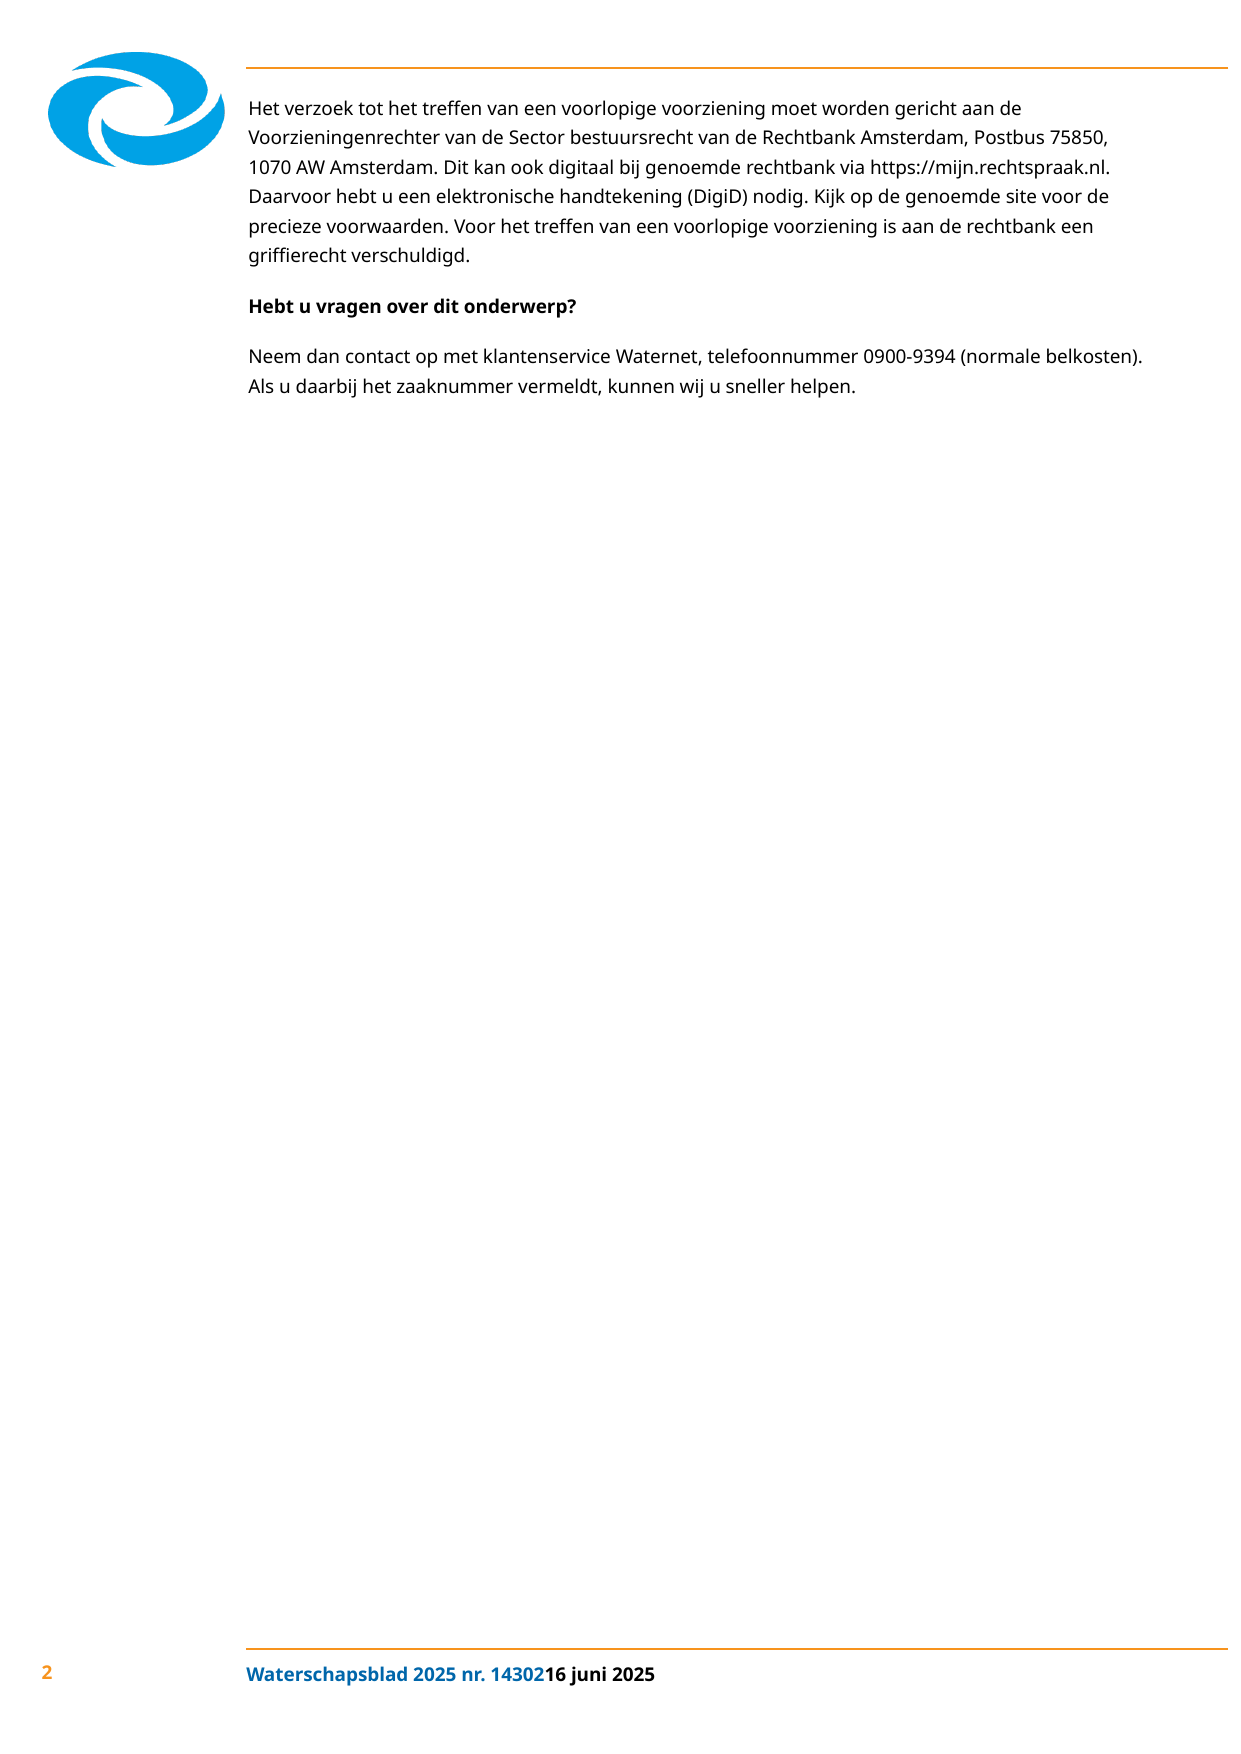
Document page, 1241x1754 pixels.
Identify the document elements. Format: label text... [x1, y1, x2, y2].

text Neem dan contact op met klantenservice Waternet, telefoonnummer 0900-9394 (normale belkosten). Als u daarbij het zaaknummer vermeldt, kunnen wij u sneller helpen. [248, 343, 1152, 399]
text Hebt u vragen over dit onderwerp? [248, 293, 1152, 319]
picture [41, 47, 231, 172]
text Het verzoek tot het treffen van een voorlopige voorziening moet worden gericht aan de Voorzieningenrechter van de Sector bestuursrecht van de Rechtbank Amsterdam, Postbus 75850, 1070 AW Amsterdam. Dit kan ook digitaal bij genoemde rechtbank via https://mijn.rechtspraak.nl. Daarvoor hebt u een elektronische handtekening (DigiD) nodig. Kijk op de genoemde site voor de precieze voorwaarden. Voor het treffen van een voorlopige voorziening is aan de rechtbank een griffierecht verschuldigd. [248, 95, 1152, 268]
